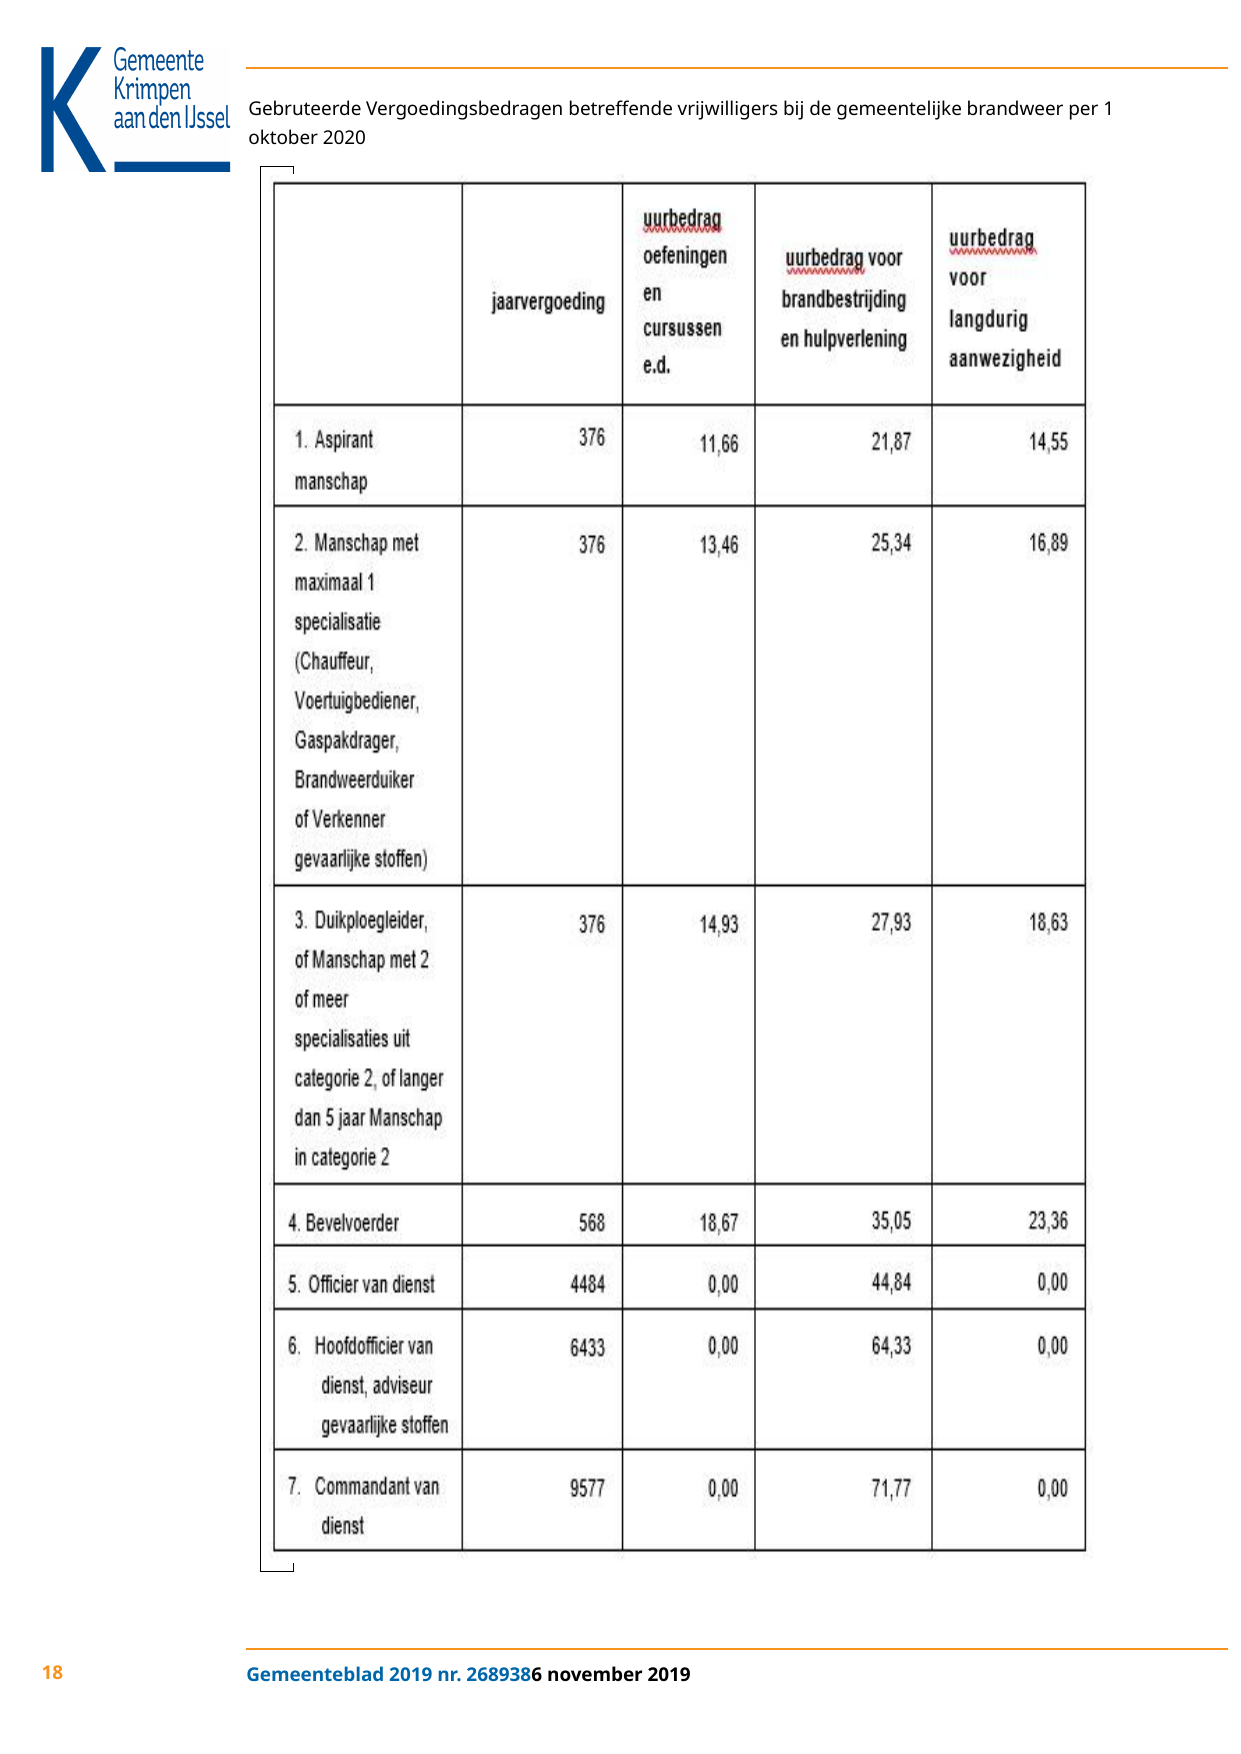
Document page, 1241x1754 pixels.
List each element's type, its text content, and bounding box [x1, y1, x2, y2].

picture [268, 174, 1096, 1563]
picture [41, 47, 231, 172]
text Gebruteerde Vergoedingsbedragen betreffende vrijwilligers bij de gemeentelijke brandweer per 1 oktober 2020 [248, 95, 1152, 150]
